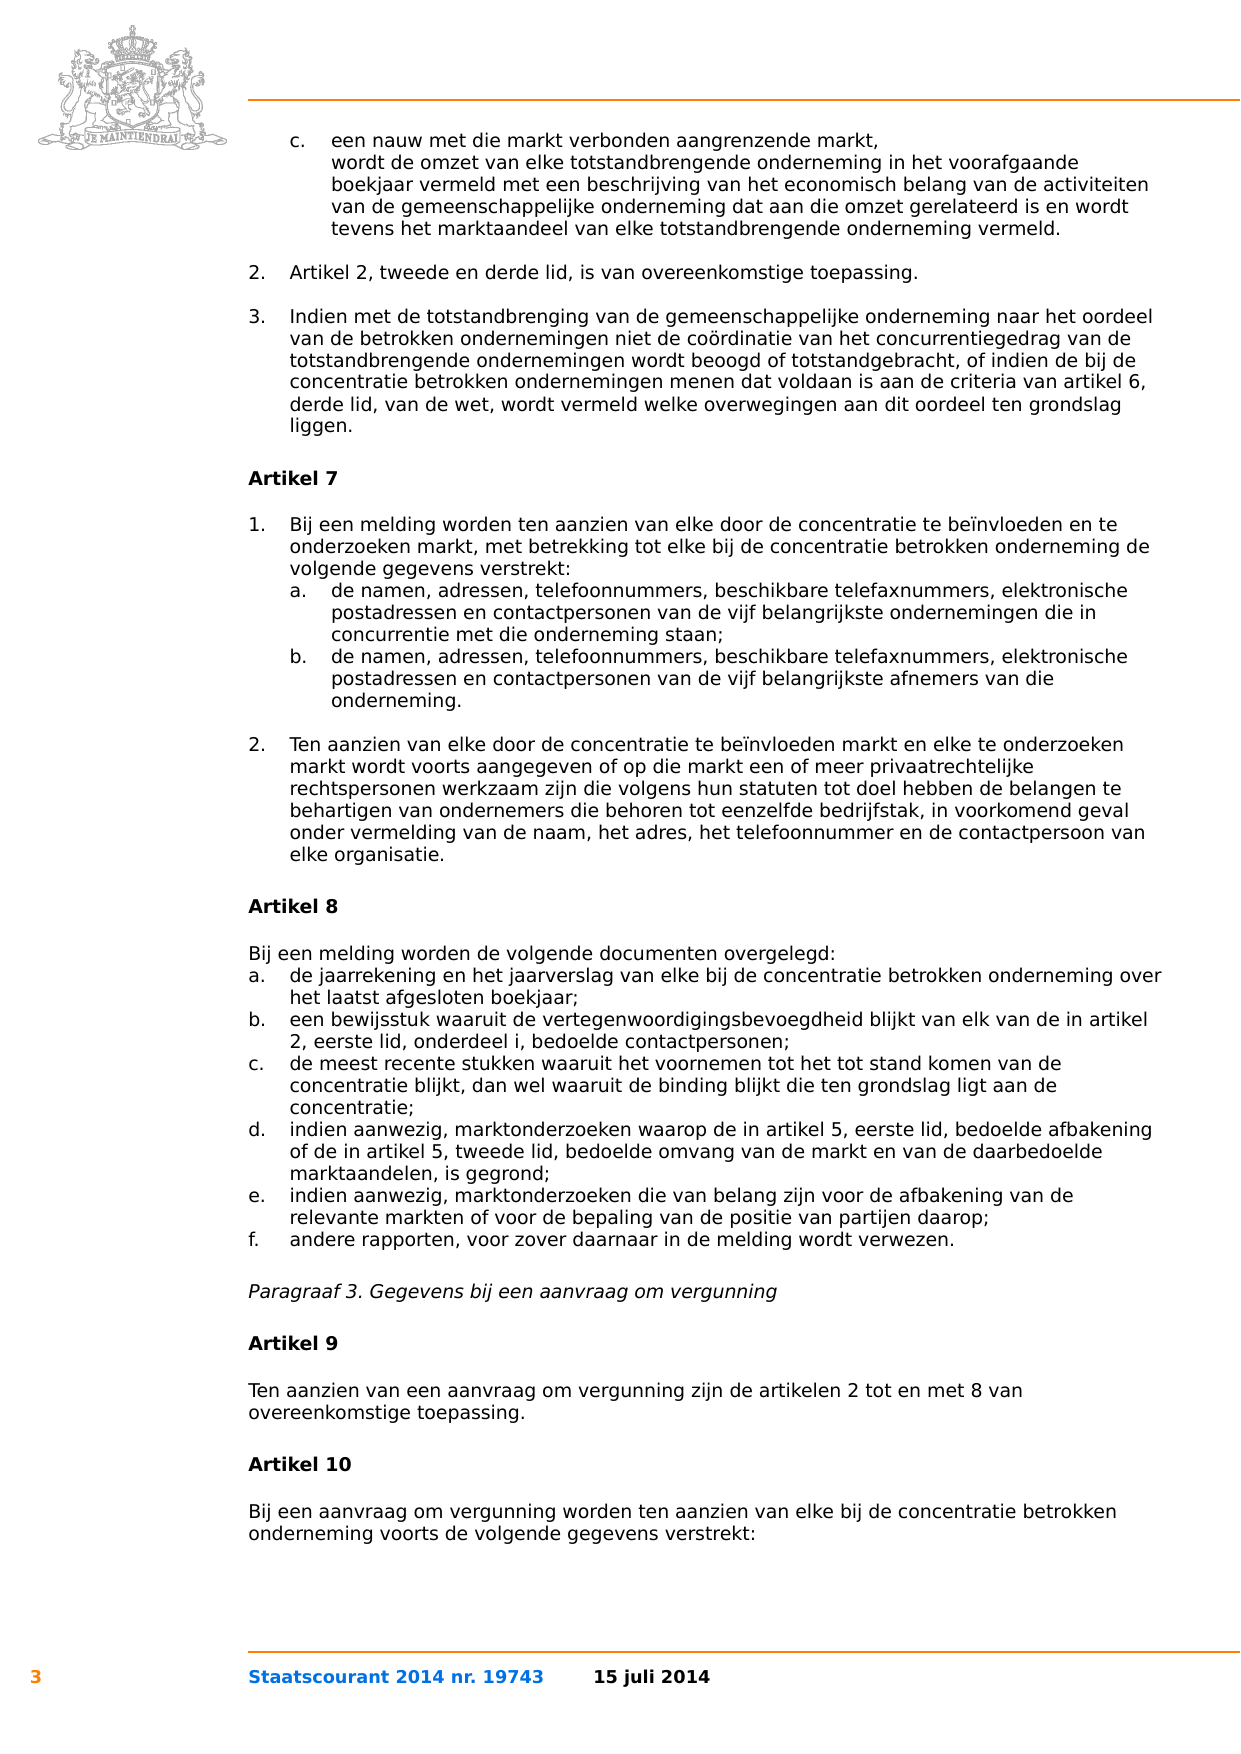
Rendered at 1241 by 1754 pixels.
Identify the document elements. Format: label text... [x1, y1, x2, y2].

text e. indien aanwezig, marktonderzoeken die van belang zijn voor de afbakening van de relevante markten of voor de bepaling van de positie van partijen daarop; [248, 1185, 1163, 1229]
subtitle Artikel 8 [248, 896, 1163, 918]
text 2. Artikel 2, tweede en derde lid, is van overeenkomstige toepassing. [248, 262, 1163, 284]
subtitle Artikel 10 [248, 1453, 1163, 1476]
text b. de namen, adressen, telefoonnummers, beschikbare telefaxnummers, elektronische postadressen en contactpersonen van de vijf belangrijkste afnemers van die onderneming. [289, 646, 1163, 712]
text a. de namen, adressen, telefoonnummers, beschikbare telefaxnummers, elektronische postadressen en contactpersonen van de vijf belangrijkste ondernemingen die in concurrentie met die onderneming staan; [289, 580, 1163, 646]
text 2. Ten aanzien van elke door de concentratie te beïnvloeden markt en elke te onderzoeken markt wordt voorts aangegeven of op die markt een of meer privaatrechtelijke rechtspersonen werkzaam zijn die volgens hun statuten tot doel hebben de belangen te behartigen van ondernemers die behoren tot eenzelfde bedrijfstak, in voorkomend geval onder vermelding van de naam, het adres, het telefoonnummer en de contactpersoon van elke organisatie. [248, 734, 1163, 866]
text Bij een aanvraag om vergunning worden ten aanzien van elke bij de concentratie betrokken onderneming voorts de volgende gegevens verstrekt: [248, 1501, 1163, 1544]
text Ten aanzien van een aanvraag om vergunning zijn de artikelen 2 tot en met 8 van overeenkomstige toepassing. [248, 1379, 1163, 1423]
text c. de meest recente stukken waaruit het voornemen tot het tot stand komen van de concentratie blijkt, dan wel waaruit de binding blijkt die ten grondslag ligt aan de concentratie; [248, 1053, 1163, 1119]
text wordt de omzet van elke totstandbrengende onderneming in het voorafgaande boekjaar vermeld met een beschrijving van het economisch belang van de activiteiten van de gemeenschappelijke onderneming dat aan die omzet gerelateerd is en wordt tevens het marktaandeel van elke totstandbrengende onderneming vermeld. [331, 152, 1163, 240]
text c. een nauw met die markt verbonden aangrenzende markt, [289, 130, 1163, 152]
subtitle Paragraaf 3. Gegevens bij een aanvraag om vergunning [248, 1281, 1163, 1303]
text f. andere rapporten, voor zover daarnaar in de melding wordt verwezen. [248, 1229, 1163, 1251]
text 1. Bij een melding worden ten aanzien van elke door de concentratie te beïnvloeden en te onderzoeken markt, met betrekking tot elke bij de concentratie betrokken onderneming de volgende gegevens verstrekt: [248, 514, 1163, 580]
text b. een bewijsstuk waaruit de vertegenwoordigingsbevoegdheid blijkt van elk van de in artikel 2, eerste lid, onderdeel i, bedoelde contactpersonen; [248, 1009, 1163, 1053]
text Bij een melding worden de volgende documenten overgelegd: [248, 943, 1163, 965]
text a. de jaarrekening en het jaarverslag van elke bij de concentratie betrokken onderneming over het laatst afgesloten boekjaar; [248, 965, 1163, 1009]
text d. indien aanwezig, marktonderzoeken waarop de in artikel 5, eerste lid, bedoelde afbakening of de in artikel 5, tweede lid, bedoelde omvang van de markt en van de daarbedoelde marktaandelen, is gegrond; [248, 1119, 1163, 1185]
subtitle Artikel 9 [248, 1333, 1163, 1354]
picture [38, 25, 227, 150]
text 3. Indien met de totstandbrenging van de gemeenschappelijke onderneming naar het oordeel van de betrokken ondernemingen niet de coördinatie van het concurrentiegedrag van de totstandbrengende ondernemingen wordt beoogd of totstandgebracht, of indien de bij de concentratie betrokken ondernemingen menen dat voldaan is aan de criteria van artikel 6, derde lid, van de wet, wordt vermeld welke overwegingen aan dit oordeel ten grondslag liggen. [248, 306, 1163, 437]
subtitle Artikel 7 [248, 467, 1163, 489]
